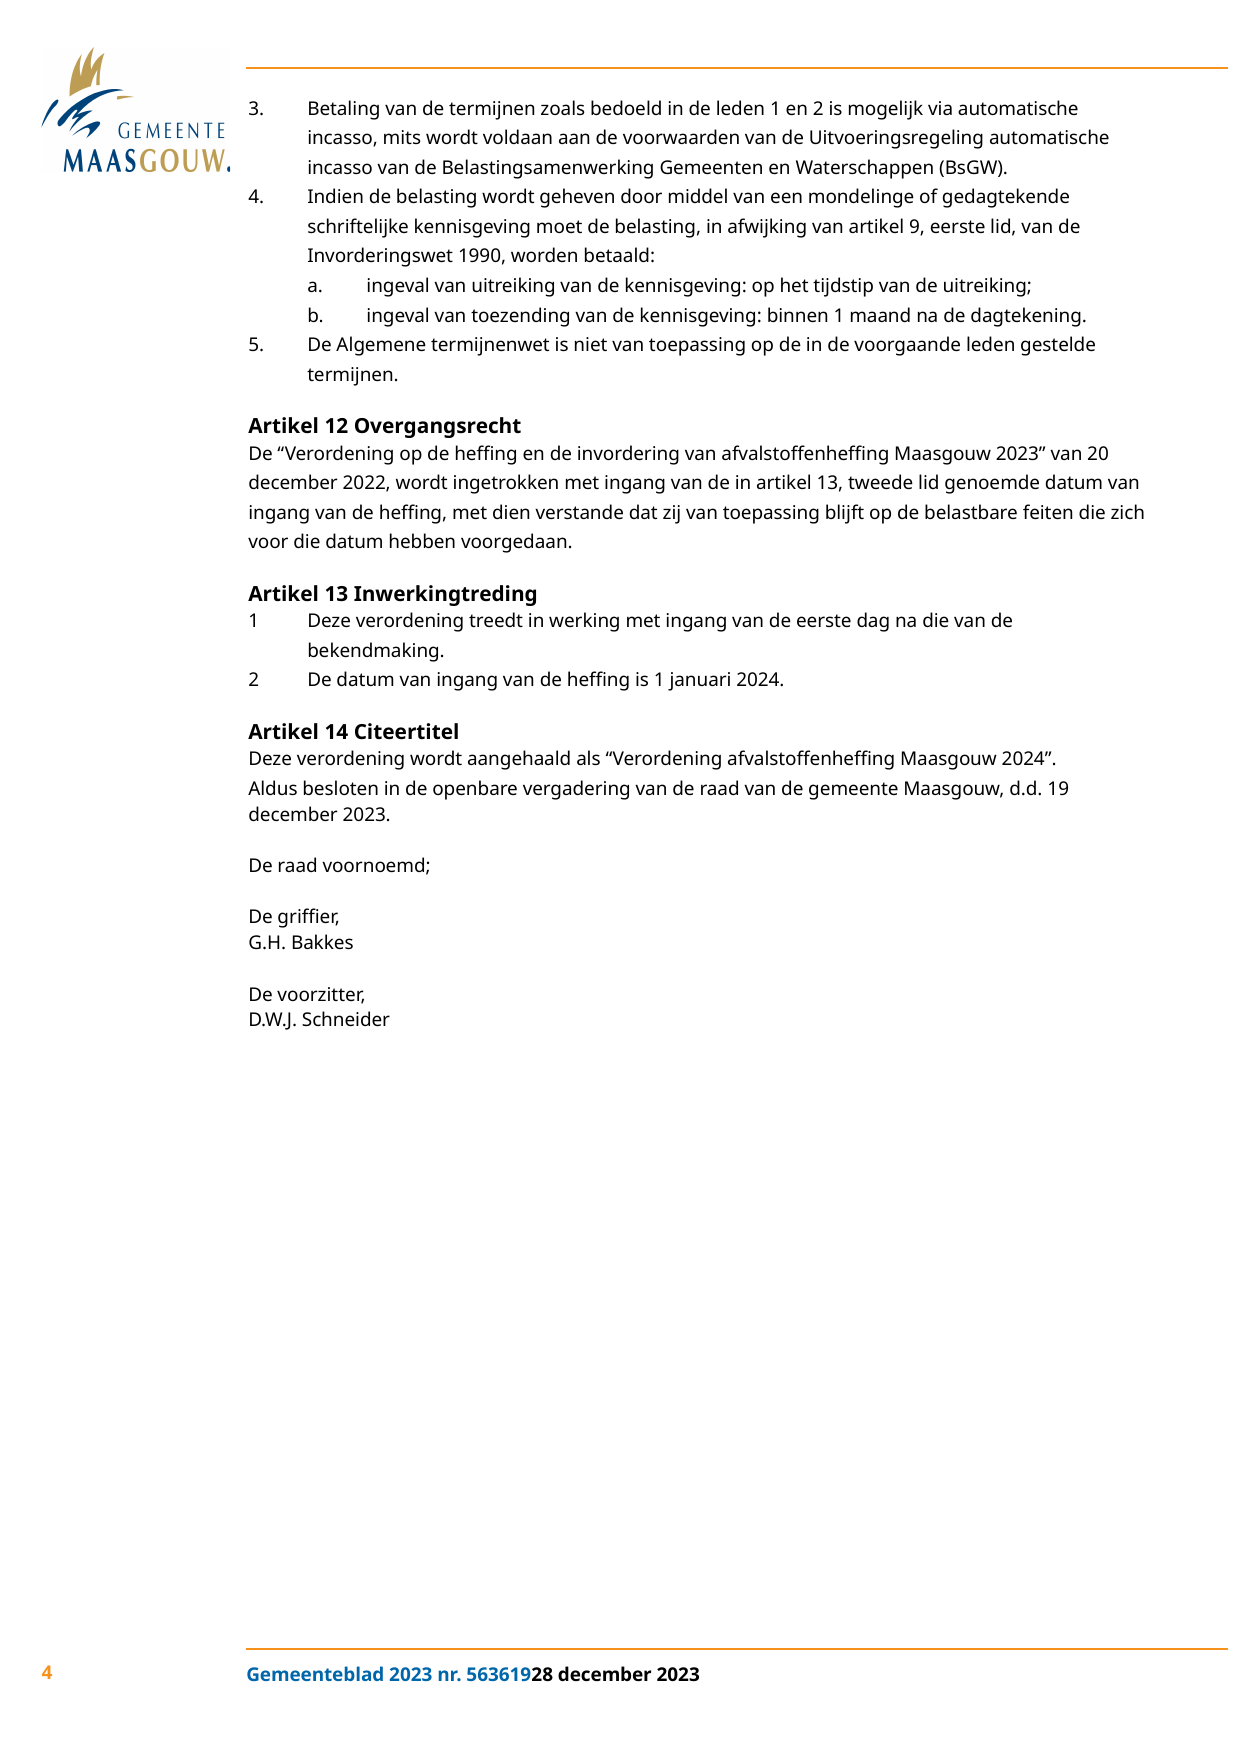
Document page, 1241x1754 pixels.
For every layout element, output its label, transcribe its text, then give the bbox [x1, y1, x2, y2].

text D.W.J. Schneider [248, 1007, 1152, 1032]
list De Algemene termijnenwet is niet van toepassing op de in de voorgaande leden gestelde termijnen. [248, 331, 1152, 387]
text Aldus besloten in de openbare vergadering van de raad van de gemeente Maasgouw, d.d. 19 december 2023. [248, 775, 1152, 827]
text De raad voornoemd; [248, 852, 1152, 878]
text Artikel 13 Inwerkingtreding [248, 579, 1152, 607]
text Artikel 14 Citeertitel [248, 717, 1152, 746]
text De “Verordening op de heffing en de invordering van afvalstoffenheffing Maasgouw 2023” van 20 december 2022, wordt ingetrokken met ingang van de in artikel 13, tweede lid genoemde datum van ingang van de heffing, met dien verstande dat zij van toepassing blijft op de belastbare feiten die zich voor die datum hebben voorgedaan. [248, 440, 1152, 554]
list ingeval van toezending van de kennisgeving: binnen 1 maand na de dagtekening. [307, 302, 1152, 328]
text De voorzitter, [248, 981, 1152, 1007]
list Indien de belasting wordt geheven door middel van een mondelinge of gedagtekende schriftelijke kennisgeving moet de belasting, in afwijking van artikel 9, eerste lid, van de Invorderingswet 1990, worden betaald: [248, 183, 1152, 268]
text Deze verordening wordt aangehaald als “Verordening afvalstoffenheffing Maasgouw 2024”. [248, 746, 1152, 771]
list Betaling van de termijnen zoals bedoeld in de leden 1 en 2 is mogelijk via automatische incasso, mits wordt voldaan aan de voorwaarden van de Uitvoeringsregeling automatische incasso van de Belastingsamenwerking Gemeenten en Waterschappen (BsGW). [248, 95, 1152, 180]
text Artikel 12 Overgangsrecht [248, 411, 1152, 440]
list ingeval van uitreiking van de kennisgeving: op het tijdstip van de uitreiking; [307, 272, 1152, 298]
text G.H. Bakkes [248, 929, 1152, 955]
list De datum van ingang van de heffing is 1 januari 2024. [248, 667, 1152, 692]
text De griffier, [248, 904, 1152, 929]
picture [41, 47, 231, 172]
list Deze verordening treedt in werking met ingang van de eerste dag na die van de bekendmaking. [248, 607, 1152, 663]
